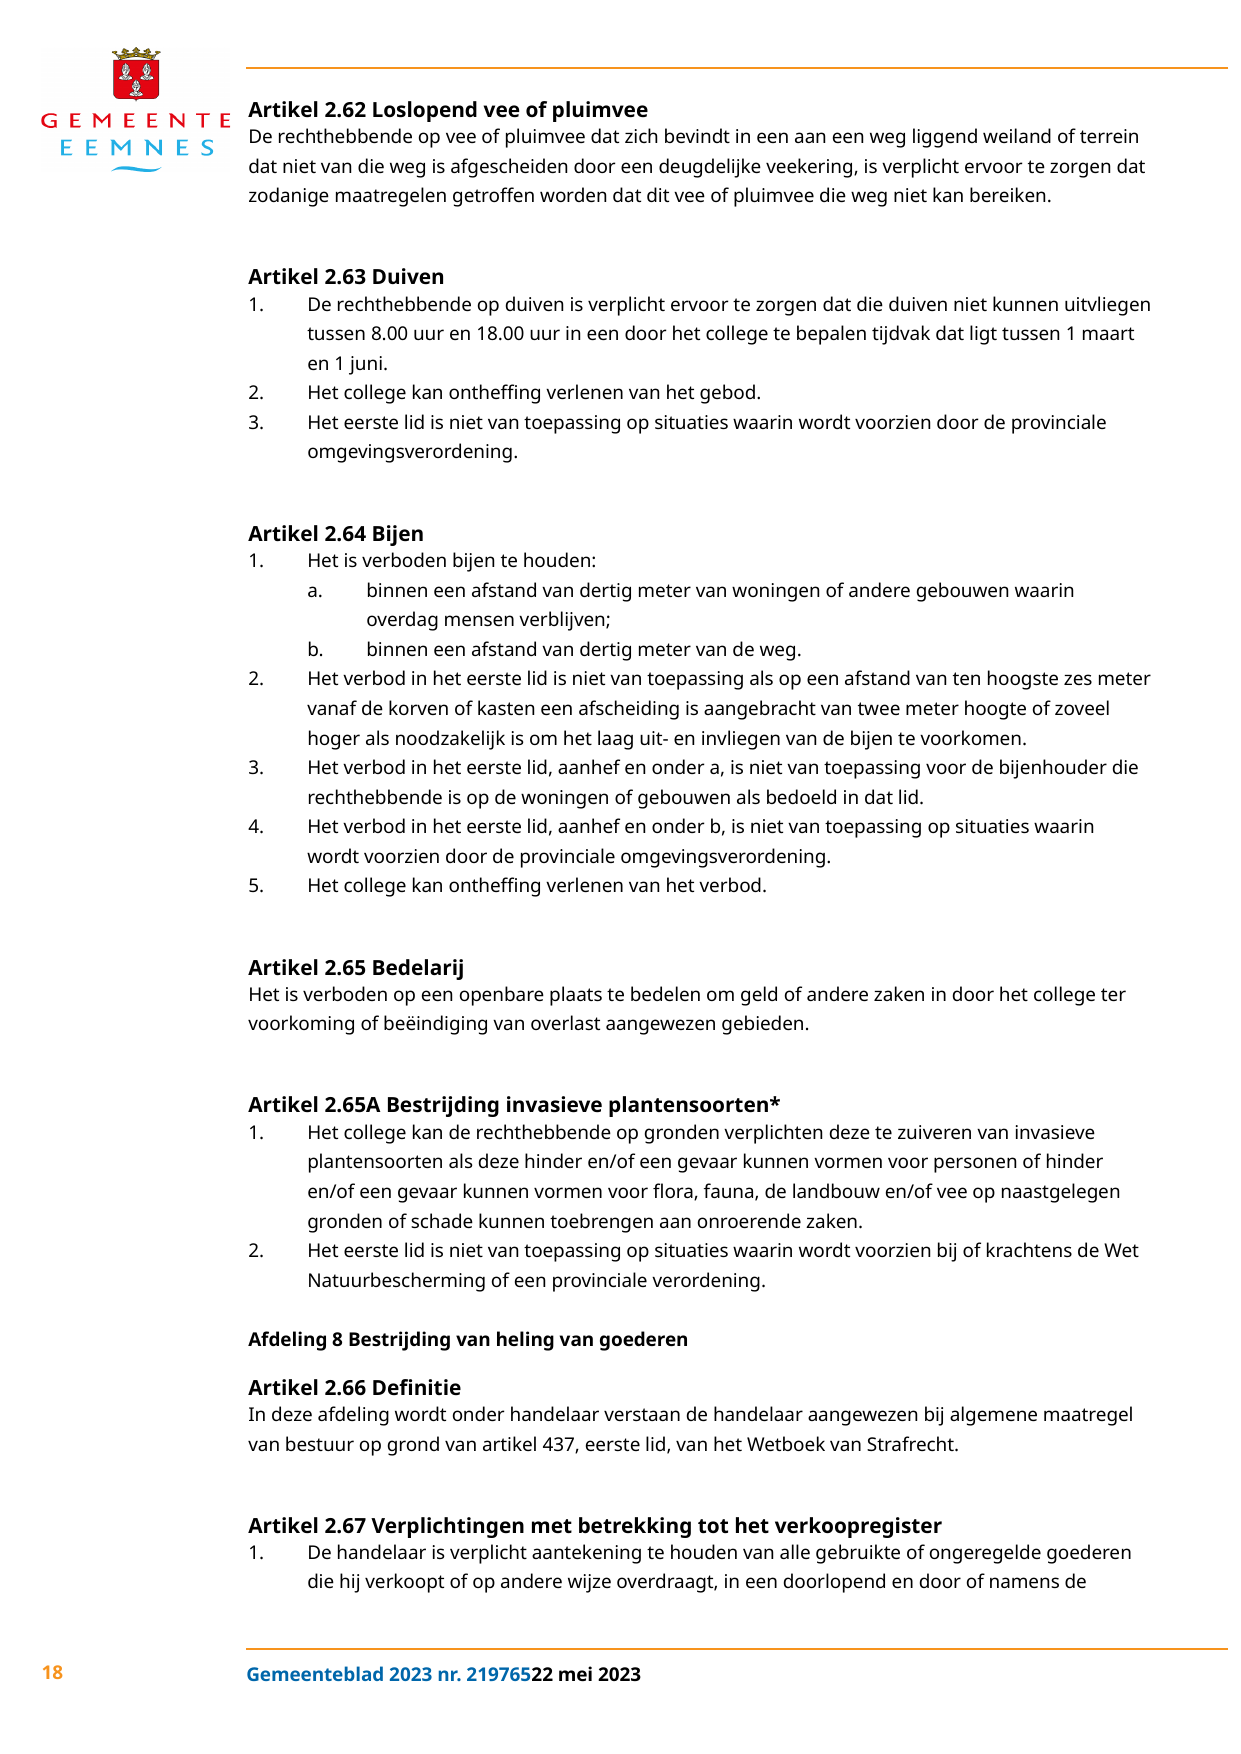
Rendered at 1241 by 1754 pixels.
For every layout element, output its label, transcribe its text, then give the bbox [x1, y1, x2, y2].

text Artikel 2.67 Verplichtingen met betrekking tot het verkoopregister [248, 1511, 1152, 1539]
text Artikel 2.65A Bestrijding invasieve plantensoorten* [248, 1091, 1152, 1119]
list Het verbod in het eerste lid is niet van toepassing als op een afstand van ten hoogste zes meter vanaf de korven of kasten een afscheiding is aangebracht van twee meter hoogte of zoveel hoger als noodzakelijk is om het laag uit- en invliegen van de bijen te voorkomen. [248, 666, 1152, 750]
text Het is verboden op een openbare plaats te bedelen om geld of andere zaken in door het college ter voorkoming of beëindiging van overlast aangewezen gebieden. [248, 981, 1152, 1036]
list Het eerste lid is niet van toepassing op situaties waarin wordt voorzien bij of krachtens de Wet Natuurbescherming of een provinciale verordening. [248, 1237, 1152, 1293]
list Het is verboden bijen te houden: [248, 547, 1152, 573]
picture [41, 47, 231, 172]
text Afdeling 8 Bestrijding van heling van goederen [248, 1326, 1152, 1352]
text Artikel 2.66 Definitie [248, 1373, 1152, 1401]
text Artikel 2.62 Loslopend vee of pluimvee [248, 95, 1152, 123]
list De rechthebbende op duiven is verplicht ervoor te zorgen dat die duiven niet kunnen uitvliegen tussen 8.00 uur en 18.00 uur in een door het college te bepalen tijdvak dat ligt tussen 1 maart en 1 juni. [248, 291, 1152, 376]
list Het verbod in het eerste lid, aanhef en onder b, is niet van toepassing op situaties waarin wordt voorzien door de provinciale omgevingsverordening. [248, 813, 1152, 869]
text Artikel 2.64 Bijen [248, 519, 1152, 547]
text Artikel 2.65 Bedelarij [248, 953, 1152, 981]
list Het college kan ontheffing verlenen van het gebod. [248, 379, 1152, 405]
list De handelaar is verplicht aantekening te houden van alle gebruikte of ongeregelde goederen die hij verkoopt of op andere wijze overdraagt, in een doorlopend en door of namens de [248, 1539, 1152, 1594]
list Het eerste lid is niet van toepassing op situaties waarin wordt voorzien door de provinciale omgevingsverordening. [248, 409, 1152, 464]
list Het college kan de rechthebbende op gronden verplichten deze te zuiveren van invasieve plantensoorten als deze hinder en/of een gevaar kunnen vormen voor personen of hinder en/of een gevaar kunnen vormen voor flora, fauna, de landbouw en/of vee op naastgelegen gronden of schade kunnen toebrengen aan onroerende zaken. [248, 1119, 1152, 1233]
list binnen een afstand van dertig meter van woningen of andere gebouwen waarin overdag mensen verblijven; [307, 577, 1152, 632]
text In deze afdeling wordt onder handelaar verstaan de handelaar aangewezen bij algemene maatregel van bestuur op grond van artikel 437, eerste lid, van het Wetboek van Strafrecht. [248, 1401, 1152, 1456]
text De rechthebbende op vee of pluimvee dat zich bevindt in een aan een weg liggend weiland of terrein dat niet van die weg is afgescheiden door een deugdelijke veekering, is verplicht ervoor te zorgen dat zodanige maatregelen getroffen worden dat dit vee of pluimvee die weg niet kan bereiken. [248, 123, 1152, 208]
list Het verbod in het eerste lid, aanhef en onder a, is niet van toepassing voor de bijenhouder die rechthebbende is op de woningen of gebouwen als bedoeld in dat lid. [248, 754, 1152, 809]
list binnen een afstand van dertig meter van de weg. [307, 636, 1152, 662]
text Artikel 2.63 Duiven [248, 262, 1152, 291]
list Het college kan ontheffing verlenen van het verbod. [248, 873, 1152, 898]
